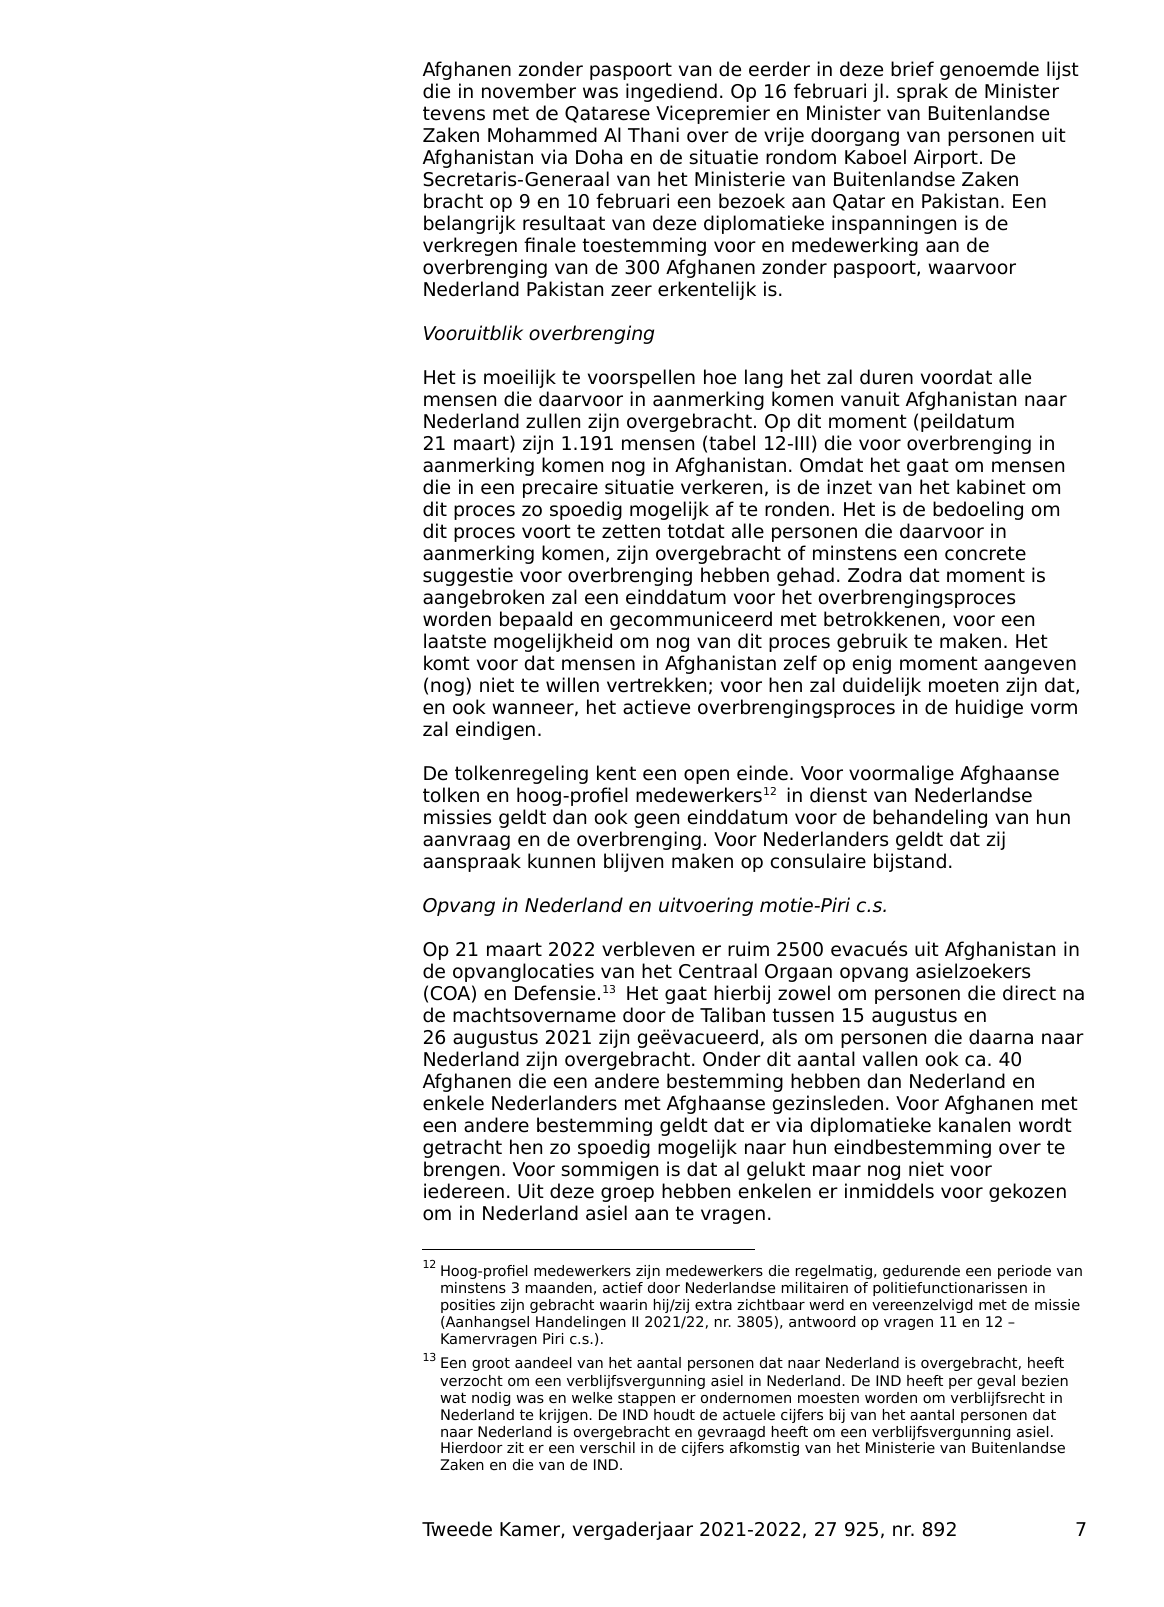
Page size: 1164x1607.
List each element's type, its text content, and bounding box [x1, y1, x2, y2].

subtitle Vooruitblik overbrenging [422, 323, 1087, 345]
text Op 21 maart 2022 verbleven er ruim 2500 evacués uit Afghanistan in de opvanglocaties van het Centraal Orgaan opvang asielzoekers (COA) en Defensie. Het gaat hierbij zowel om personen die direct na de machtsovername door de Taliban tussen 15 augustus en 26 augustus 2021 zijn geëvacueerd, als om personen die daarna naar Nederland zijn overgebracht. Onder dit aantal vallen ook ca. 40 Afghanen die een andere bestemming hebben dan Nederland en enkele Nederlanders met Afghaanse gezinsleden. Voor Afghanen met een andere bestemming geldt dat er via diplomatieke kanalen wordt getracht hen zo spoedig mogelijk naar hun eindbestemming over te brengen. Voor sommigen is dat al gelukt maar nog niet voor iedereen. Uit deze groep hebben enkelen er inmiddels voor gekozen om in Nederland asiel aan te vragen. [422, 939, 1087, 1225]
subtitle Opvang in Nederland en uitvoering motie-Piri c.s. [422, 895, 1087, 917]
text Een groot aandeel van het aantal personen dat naar Nederland is overgebracht, heeft verzocht om een verblijfsvergunning asiel in Nederland. De IND heeft per geval bezien wat nodig was en welke stappen er ondernomen moesten worden om verblijfsrecht in Nederland te krijgen. De IND houdt de actuele cijfers bij van het aantal personen dat naar Nederland is overgebracht en gevraagd heeft om een verblijfsvergunning asiel. Hierdoor zit er een verschil in de cijfers afkomstig van het Ministerie van Buitenlandse Zaken en die van de IND. [422, 1351, 1087, 1474]
text Hoog-profiel medewerkers zijn medewerkers die regelmatig, gedurende een periode van minstens 3 maanden, actief door Nederlandse militairen of politiefunctionarissen in posities zijn gebracht waarin hij/zij extra zichtbaar werd en vereenzelvigd met de missie (Aanhangsel Handelingen II 2021/22, nr. 3805), antwoord op vragen 11 en 12 – Kamervragen Piri c.s.). [422, 1258, 1087, 1348]
text Het is moeilijk te voorspellen hoe lang het zal duren voordat alle mensen die daarvoor in aanmerking komen vanuit Afghanistan naar Nederland zullen zijn overgebracht. Op dit moment (peildatum 21 maart) zijn 1.191 mensen (tabel 12-III) die voor overbrenging in aanmerking komen nog in Afghanistan. Omdat het gaat om mensen die in een precaire situatie verkeren, is de inzet van het kabinet om dit proces zo spoedig mogelijk af te ronden. Het is de bedoeling om dit proces voort te zetten totdat alle personen die daarvoor in aanmerking komen, zijn overgebracht of minstens een concrete suggestie voor overbrenging hebben gehad. Zodra dat moment is aangebroken zal een einddatum voor het overbrengingsproces worden bepaald en gecommuniceerd met betrokkenen, voor een laatste mogelijkheid om nog van dit proces gebruik te maken. Het komt voor dat mensen in Afghanistan zelf op enig moment aangeven (nog) niet te willen vertrekken; voor hen zal duidelijk moeten zijn dat, en ook wanneer, het actieve overbrengingsproces in de huidige vorm zal eindigen. [422, 367, 1087, 741]
text De tolkenregeling kent een open einde. Voor voormalige Afghaanse tolken en hoog-profiel medewerkers in dienst van Nederlandse missies geldt dan ook geen einddatum voor de behandeling van hun aanvraag en de overbrenging. Voor Nederlanders geldt dat zij aanspraak kunnen blijven maken op consulaire bijstand. [422, 763, 1087, 873]
text Afghanen zonder paspoort van de eerder in deze brief genoemde lijst die in november was ingediend. Op 16 februari jl. sprak de Minister tevens met de Qatarese Vicepremier en Minister van Buitenlandse Zaken Mohammed Al Thani over de vrije doorgang van personen uit Afghanistan via Doha en de situatie rondom Kaboel Airport. De Secretaris-Generaal van het Ministerie van Buitenlandse Zaken bracht op 9 en 10 februari een bezoek aan Qatar en Pakistan. Een belangrijk resultaat van deze diplomatieke inspanningen is de verkregen finale toestemming voor en medewerking aan de overbrenging van de 300 Afghanen zonder paspoort, waarvoor Nederland Pakistan zeer erkentelijk is. [422, 59, 1087, 301]
